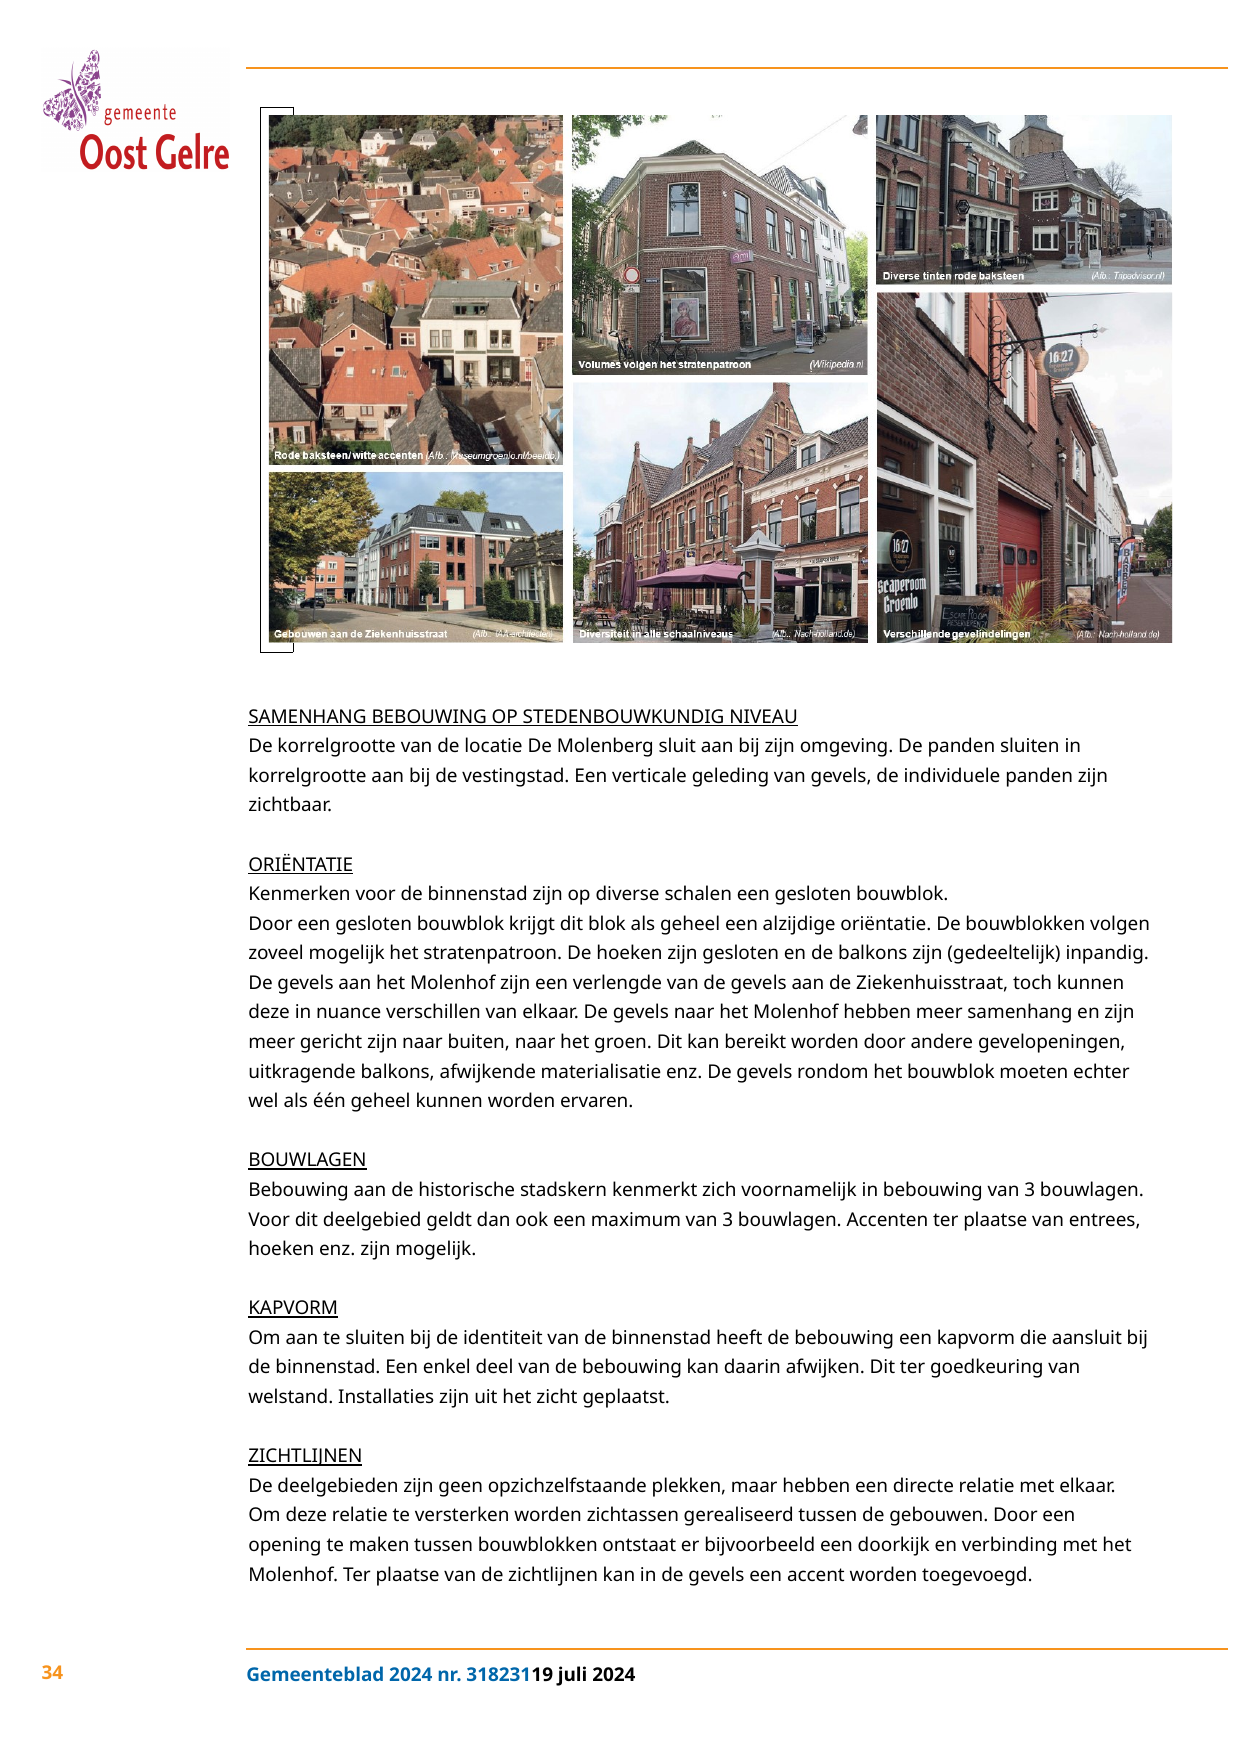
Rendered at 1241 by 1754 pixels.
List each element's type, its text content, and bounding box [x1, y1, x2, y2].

text De korrelgrootte van de locatie De Molenberg sluit aan bij zijn omgeving. De panden sluiten in korrelgrootte aan bij de vestingstad. Een verticale geleding van gevels, de individuele panden zijn zichtbaar. [248, 732, 1152, 817]
text De gevels aan het Molenhof zijn een verlengde van de gevels aan de Ziekenhuisstraat, toch kunnen deze in nuance verschillen van elkaar. De gevels naar het Molenhof hebben meer samenhang en zijn meer gericht zijn naar buiten, naar het groen. Dit kan bereikt worden door andere gevelopeningen, uitkragende balkons, afwijkende materialisatie enz. De gevels rondom het bouwblok moeten echter wel als één geheel kunnen worden ervaren. [248, 969, 1152, 1113]
text Bebouwing aan de historische stadskern kenmerkt zich voornamelijk in bebouwing van 3 bouwlagen. Voor dit deelgebied geldt dan ook een maximum van 3 bouwlagen. Accenten ter plaatse van entrees, hoeken enz. zijn mogelijk. [248, 1176, 1152, 1261]
text ZICHTLIJNEN [248, 1442, 1152, 1468]
picture [268, 115, 1173, 643]
text Kenmerken voor de binnenstad zijn op diverse schalen een gesloten bouwblok. [248, 880, 1152, 906]
text SAMENHANG BEBOUWING OP STEDENBOUWKUNDIG NIVEAU [248, 703, 1152, 729]
text De deelgebieden zijn geen opzichzelfstaande plekken, maar hebben een directe relatie met elkaar. Om deze relatie te versterken worden zichtassen gerealiseerd tussen de gebouwen. Door een opening te maken tussen bouwblokken ontstaat er bijvoorbeeld een doorkijk en verbinding met het Molenhof. Ter plaatse van de zichtlijnen kan in de gevels een accent worden toegevoegd. [248, 1472, 1152, 1587]
text ORIËNTATIE [248, 851, 1152, 877]
text Om aan te sluiten bij de identiteit van de binnenstad heeft de bebouwing een kapvorm die aansluit bij de binnenstad. Een enkel deel van de bebouwing kan daarin afwijken. Dit ter goedkeuring van welstand. Installaties zijn uit het zicht geplaatst. [248, 1324, 1152, 1409]
text BOUWLAGEN [248, 1147, 1152, 1172]
text KAPVORM [248, 1294, 1152, 1320]
text Door een gesloten bouwblok krijgt dit blok als geheel een alzijdige oriëntatie. De bouwblokken volgen zoveel mogelijk het stratenpatroon. De hoeken zijn gesloten en de balkons zijn (gedeeltelijk) inpandig. [248, 910, 1152, 965]
picture [41, 47, 231, 172]
